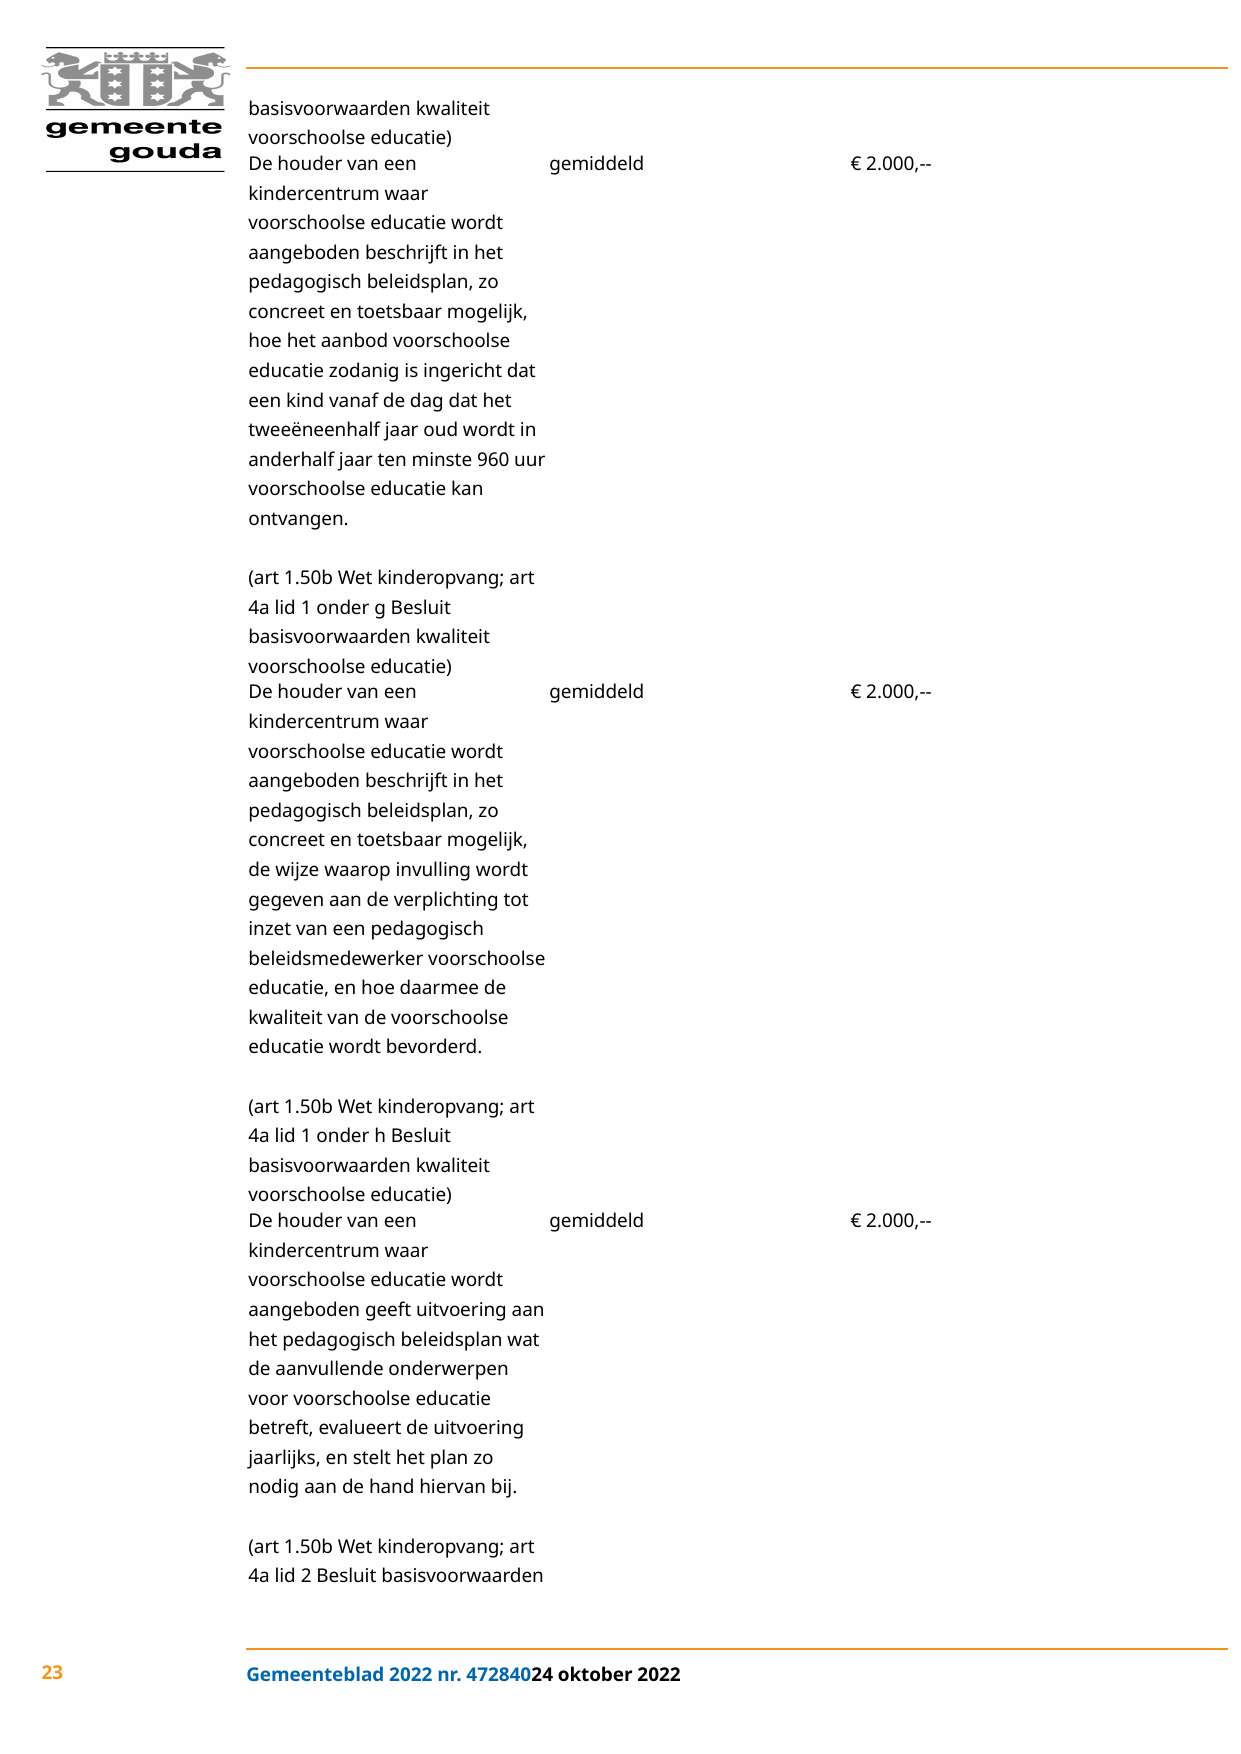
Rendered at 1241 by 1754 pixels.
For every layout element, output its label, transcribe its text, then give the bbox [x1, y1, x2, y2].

table_cell [549, 95, 850, 150]
table_cell € 2.000,-- [850, 1208, 1152, 1588]
table_cell basisvoorwaarden kwaliteit voorschoolse educatie) [248, 95, 549, 150]
table_cell De houder van een kindercentrum waar voorschoolse educatie wordt aangeboden beschrijft in het pedagogisch beleidsplan, zo concreet en toetsbaar mogelijk, de wijze waarop invulling wordt gegeven aan de verplichting tot inzet van een pedagogisch beleidsmedewerker voorschoolse educatie, en hoe daarmee de kwaliteit van de voorschoolse educatie wordt bevorderd. (art 1.50b Wet kinderopvang; art 4a lid 1 onder h Besluit basisvoorwaarden kwaliteit voorschoolse educatie) [248, 679, 549, 1207]
table_cell [850, 95, 1152, 150]
table_cell € 2.000,-- [850, 150, 1152, 679]
table_cell gemiddeld [549, 1208, 850, 1588]
table_cell gemiddeld [549, 150, 850, 679]
table_cell De houder van een kindercentrum waar voorschoolse educatie wordt aangeboden geeft uitvoering aan het pedagogisch beleidsplan wat de aanvullende onderwerpen voor voorschoolse educatie betreft, evalueert de uitvoering jaarlijks, en stelt het plan zo nodig aan de hand hiervan bij. (art 1.50b Wet kinderopvang; art 4a lid 2 Besluit basisvoorwaarden [248, 1208, 549, 1588]
table_cell De houder van een kindercentrum waar voorschoolse educatie wordt aangeboden beschrijft in het pedagogisch beleidsplan, zo concreet en toetsbaar mogelijk, hoe het aanbod voorschoolse educatie zodanig is ingericht dat een kind vanaf de dag dat het tweeëneenhalf jaar oud wordt in anderhalf jaar ten minste 960 uur voorschoolse educatie kan ontvangen. (art 1.50b Wet kinderopvang; art 4a lid 1 onder g Besluit basisvoorwaarden kwaliteit voorschoolse educatie) [248, 150, 549, 679]
picture [41, 47, 231, 172]
table_cell gemiddeld [549, 679, 850, 1207]
table_cell € 2.000,-- [850, 679, 1152, 1207]
